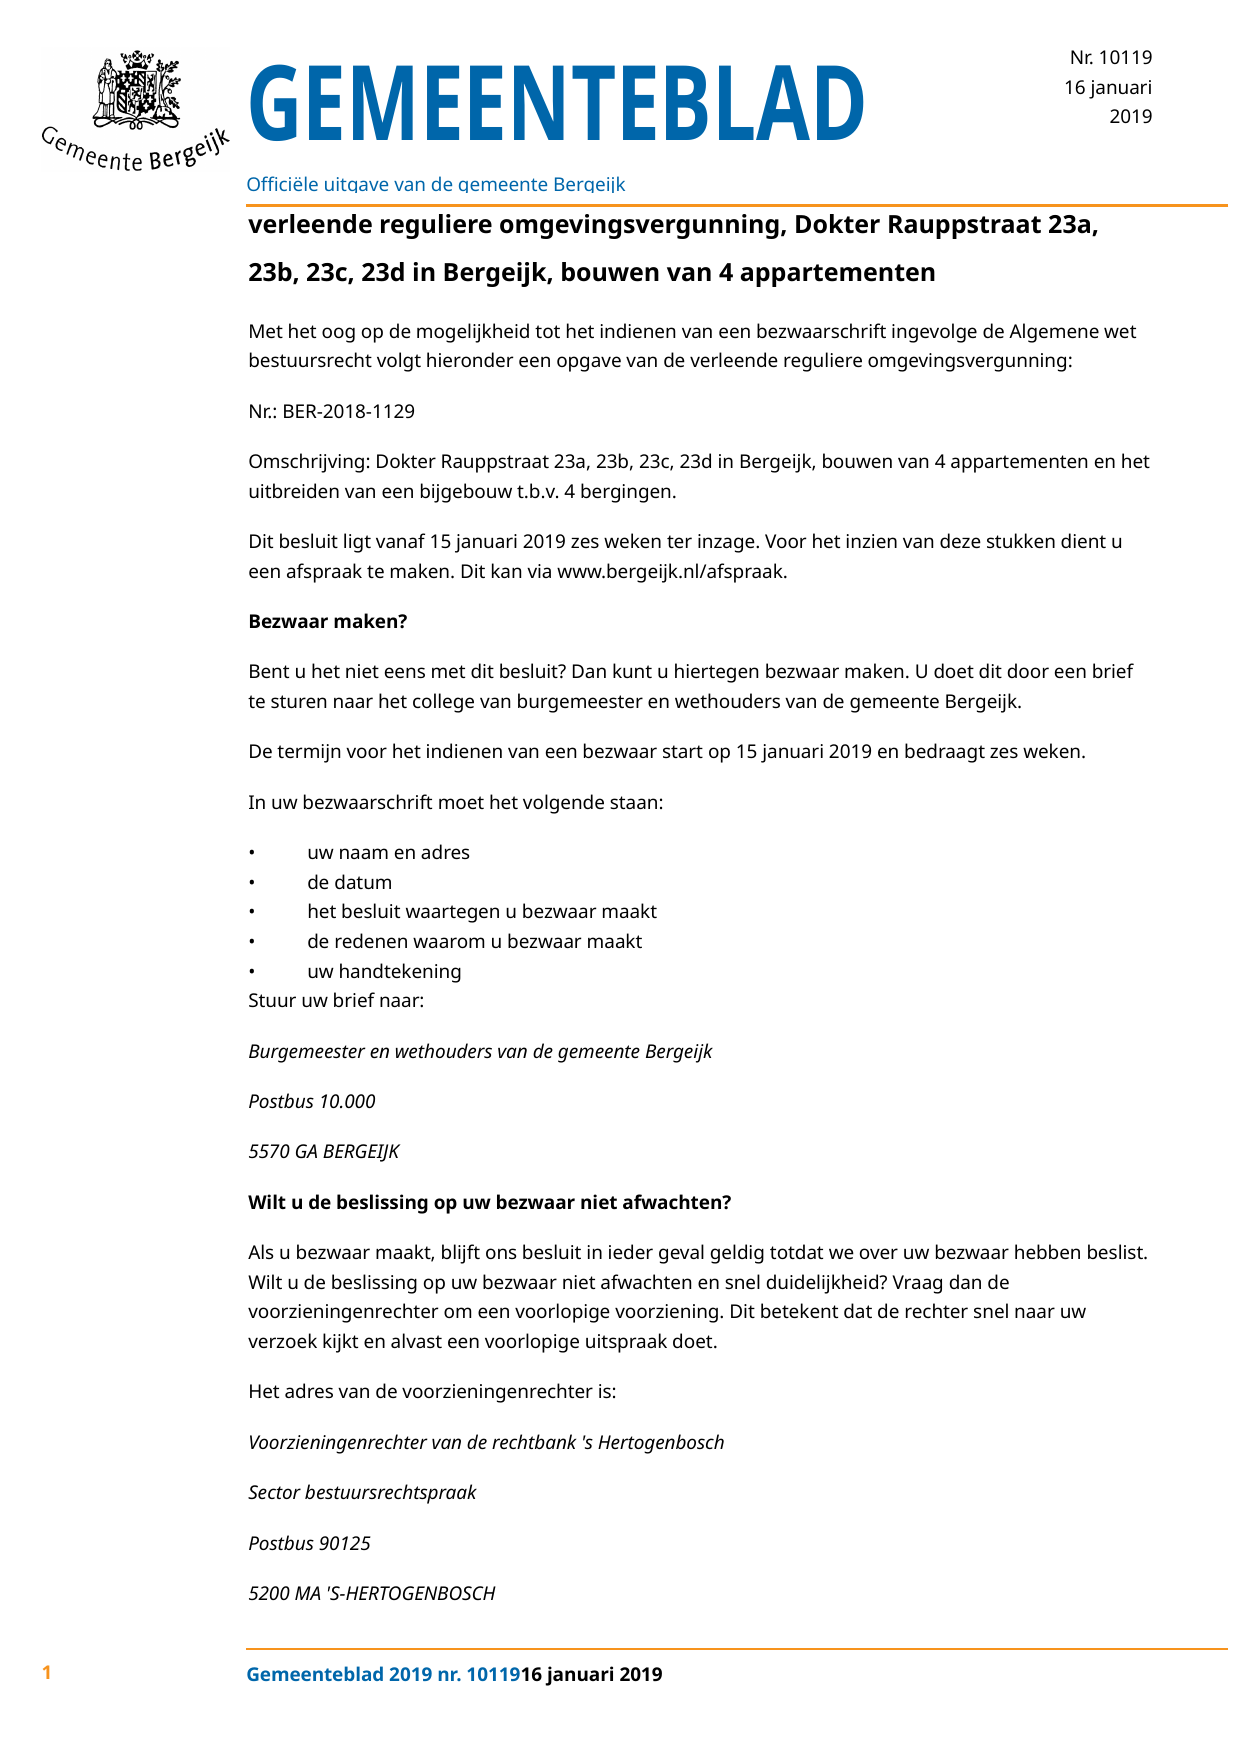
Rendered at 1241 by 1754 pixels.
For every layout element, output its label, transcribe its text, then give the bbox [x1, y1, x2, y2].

text 5570 GA BERGEIJK [248, 1139, 1152, 1164]
text Postbus 90125 [248, 1530, 1152, 1556]
text Stuur uw brief naar: [248, 987, 1152, 1013]
text 5200 MA 'S-HERTOGENBOSCH [248, 1580, 1152, 1606]
list de redenen waarom u bezwaar maakt [248, 928, 1152, 954]
text Postbus 10.000 [248, 1088, 1152, 1114]
picture [41, 47, 231, 172]
text Dit besluit ligt vanaf 15 januari 2019 zes weken ter inzage. Voor het inzien van deze stukken dient u een afspraak te maken. Dit kan via www.bergeijk.nl/afspraak. [248, 528, 1152, 584]
text Bent u het niet eens met dit besluit? Dan kunt u hiertegen bezwaar maken. U doet dit door een brief te sturen naar het college van burgemeester en wethouders van de gemeente Bergeijk. [248, 659, 1152, 714]
text Burgemeester en wethouders van de gemeente Bergeijk [248, 1038, 1152, 1064]
list uw naam en adres [248, 839, 1152, 865]
text Omschrijving: Dokter Rauppstraat 23a, 23b, 23c, 23d in Bergeijk, bouwen van 4 appartementen en het uitbreiden van een bijgebouw t.b.v. 4 bergingen. [248, 448, 1152, 504]
text Als u bezwaar maakt, blijft ons besluit in ieder geval geldig totdat we over uw bezwaar hebben beslist. Wilt u de beslissing op uw bezwaar niet afwachten en snel duidelijkheid? Vraag dan de voorzieningenrechter om een voorlopige voorziening. Dit betekent dat de rechter snel naar uw verzoek kijkt en alvast een voorlopige uitspraak doet. [248, 1239, 1152, 1354]
text Sector bestuursrechtspraak [248, 1479, 1152, 1505]
text verleende reguliere omgevingsvergunning, Dokter Rauppstraat 23a, 23b, 23c, 23d in Bergeijk, bouwen van 4 appartementen [248, 207, 1152, 288]
list de datum [248, 869, 1152, 895]
text De termijn voor het indienen van een bezwaar start op 15 januari 2019 en bedraagt zes weken. [248, 739, 1152, 764]
list uw handtekening [248, 958, 1152, 984]
text Bezwaar maken? [248, 608, 1152, 634]
text Het adres van de voorzieningenrechter is: [248, 1379, 1152, 1404]
text Met het oog op de mogelijkheid tot het indienen van een bezwaarschrift ingevolge de Algemene wet bestuursrecht volgt hieronder een opgave van de verleende reguliere omgevingsvergunning: [248, 318, 1152, 373]
text Wilt u de beslissing op uw bezwaar niet afwachten? [248, 1189, 1152, 1215]
list het besluit waartegen u bezwaar maakt [248, 899, 1152, 924]
text Voorzieningenrechter van de rechtbank 's Hertogenbosch [248, 1429, 1152, 1455]
text Nr.: BER-2018-1129 [248, 398, 1152, 424]
text In uw bezwaarschrift moet het volgende staan: [248, 789, 1152, 815]
